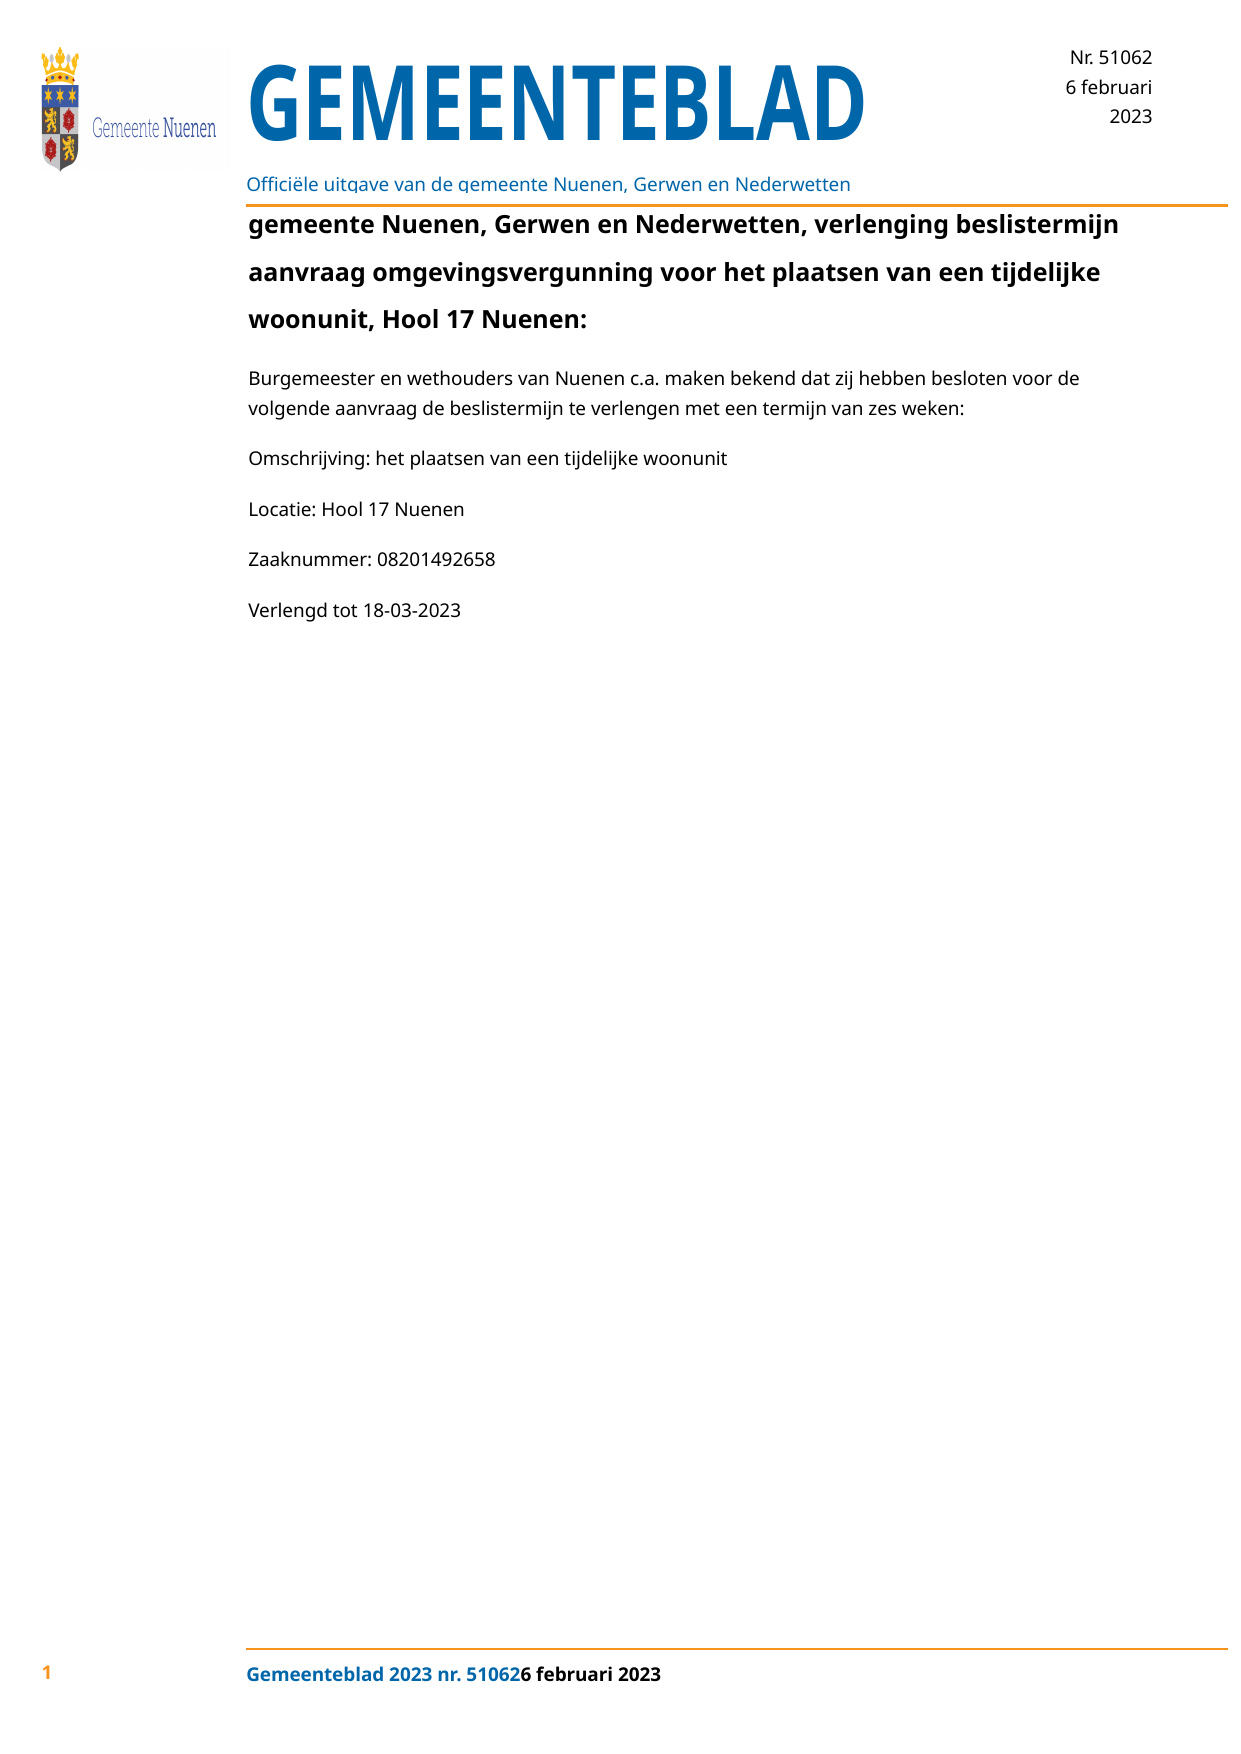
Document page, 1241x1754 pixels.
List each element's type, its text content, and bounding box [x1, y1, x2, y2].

text Burgemeester en wethouders van Nuenen c.a. maken bekend dat zij hebben besloten voor de volgende aanvraag de beslistermijn te verlengen met een termijn van zes weken: [248, 366, 1152, 421]
text Zaaknummer: 08201492658 [248, 546, 1152, 572]
text Verlengd tot 18-03-2023 [248, 597, 1152, 622]
text Locatie: Hool 17 Nuenen [248, 496, 1152, 522]
text Omschrijving: het plaatsen van een tijdelijke woonunit [248, 446, 1152, 471]
picture [41, 47, 231, 172]
text gemeente Nuenen, Gerwen en Nederwetten, verlenging beslistermijn aanvraag omgevingsvergunning voor het plaatsen van een tijdelijke woonunit, Hool 17 Nuenen: [248, 207, 1152, 336]
